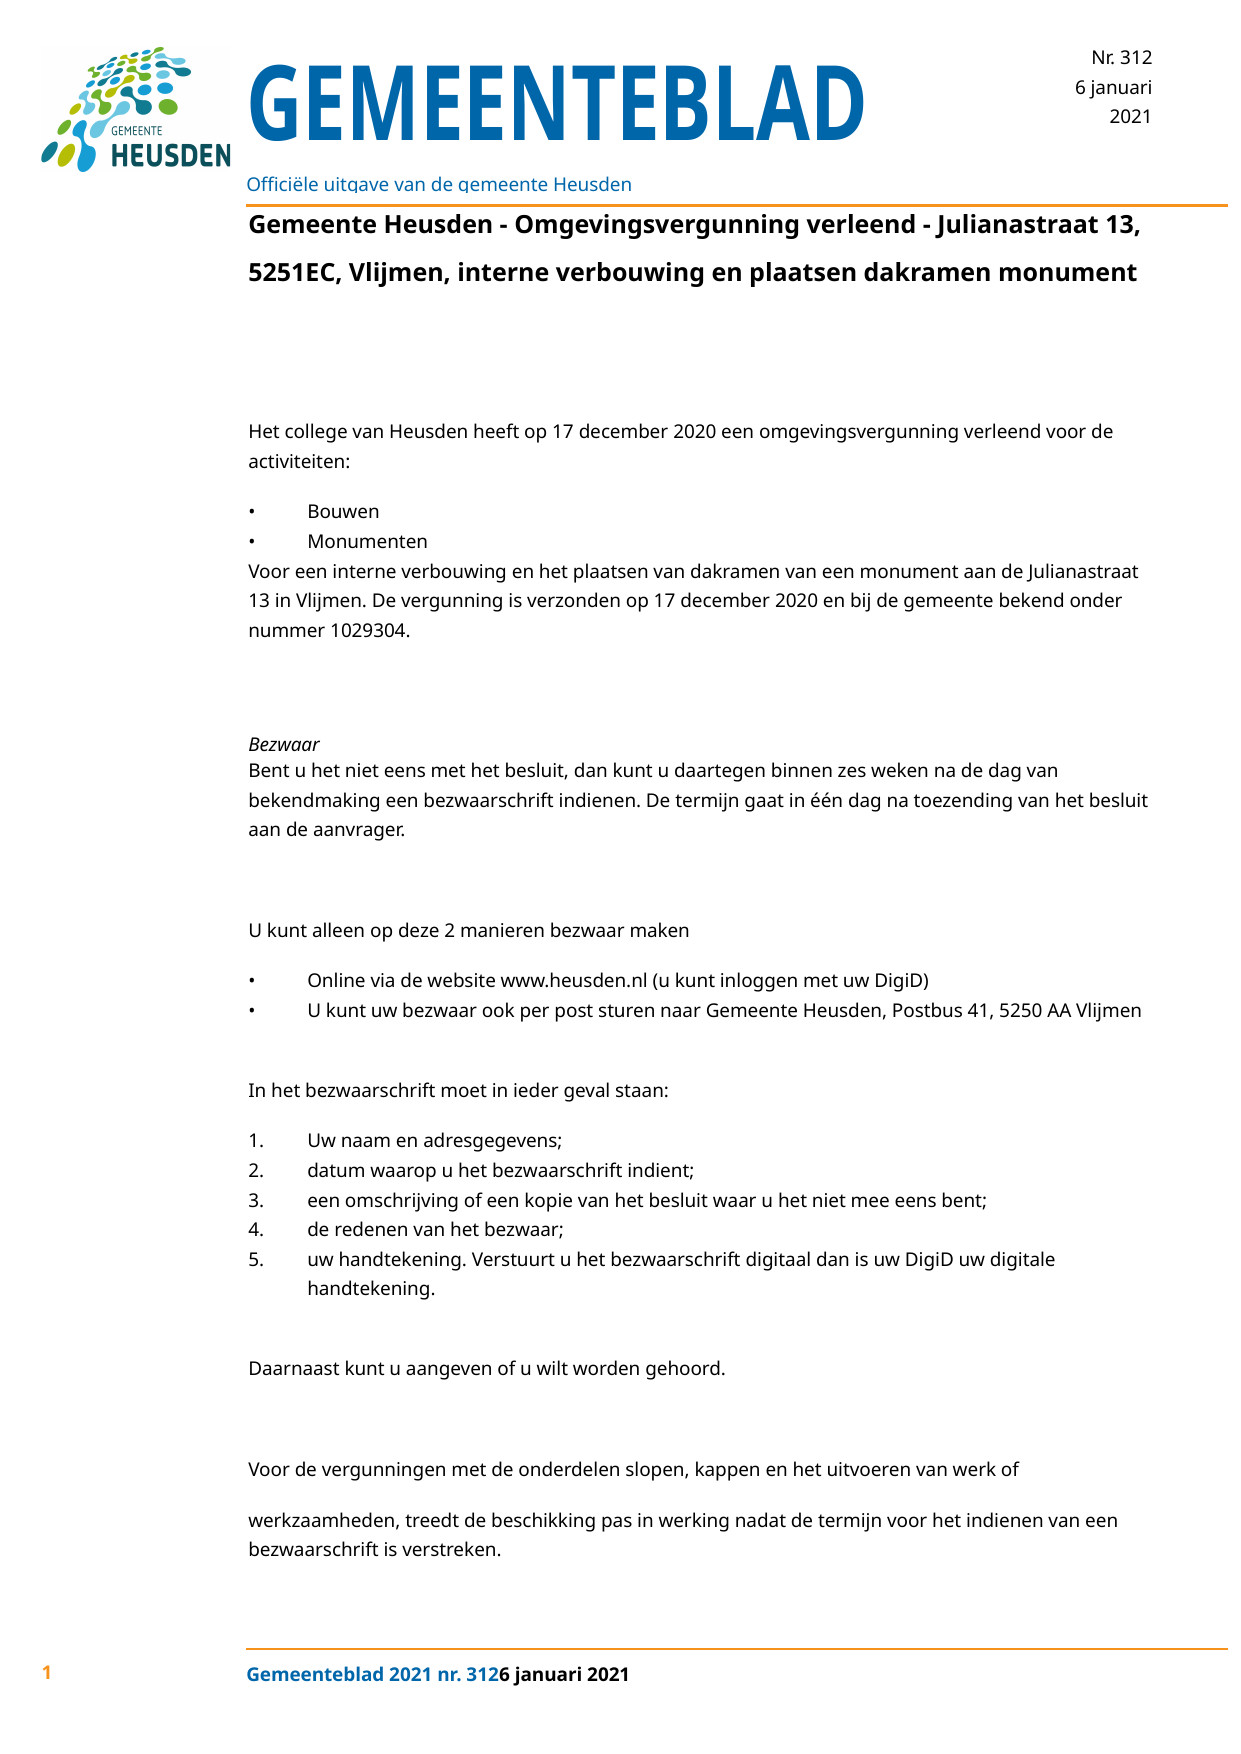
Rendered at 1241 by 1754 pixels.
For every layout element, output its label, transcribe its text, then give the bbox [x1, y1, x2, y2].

text Gemeente Heusden - Omgevingsvergunning verleend - Julianastraat 13, 5251EC, Vlijmen, interne verbouwing en plaatsen dakramen monument [248, 207, 1152, 288]
text U kunt alleen op deze 2 manieren bezwaar maken [248, 917, 1152, 943]
list Monumenten [248, 528, 1152, 554]
list een omschrijving of een kopie van het besluit waar u het niet mee eens bent; [248, 1187, 1152, 1212]
list U kunt uw bezwaar ook per post sturen naar Gemeente Heusden, Postbus 41, 5250 AA Vlijmen [248, 997, 1152, 1023]
list de redenen van het bezwaar; [248, 1216, 1152, 1242]
text Bent u het niet eens met het besluit, dan kunt u daartegen binnen zes weken na de dag van bekendmaking een bezwaarschrift indienen. De termijn gaat in één dag na toezending van het besluit aan de aanvrager. [248, 757, 1152, 842]
text Voor een interne verbouwing en het plaatsen van dakramen van een monument aan de Julianastraat 13 in Vlijmen. De vergunning is verzonden op 17 december 2020 en bij de gemeente bekend onder nummer 1029304. [248, 558, 1152, 643]
picture [41, 47, 231, 172]
list Bouwen [248, 499, 1152, 524]
list uw handtekening. Verstuurt u het bezwaarschrift digitaal dan is uw DigiD uw digitale handtekening. [248, 1246, 1152, 1301]
text Het college van Heusden heeft op 17 december 2020 een omgevingsvergunning verleend voor de activiteiten: [248, 419, 1152, 474]
text werkzaamheden, treedt de beschikking pas in werking nadat de termijn voor het indienen van een bezwaarschrift is verstreken. [248, 1507, 1152, 1562]
text Bezwaar [248, 731, 1152, 757]
text Daarnaast kunt u aangeven of u wilt worden gehoord. [248, 1356, 1152, 1381]
text Voor de vergunningen met de onderdelen slopen, kappen en het uitvoeren van werk of [248, 1456, 1152, 1482]
text In het bezwaarschrift moet in ieder geval staan: [248, 1077, 1152, 1103]
list datum waarop u het bezwaarschrift indient; [248, 1157, 1152, 1183]
list Online via de website www.heusden.nl (u kunt inloggen met uw DigiD) [248, 968, 1152, 993]
list Uw naam en adresgegevens; [248, 1128, 1152, 1153]
